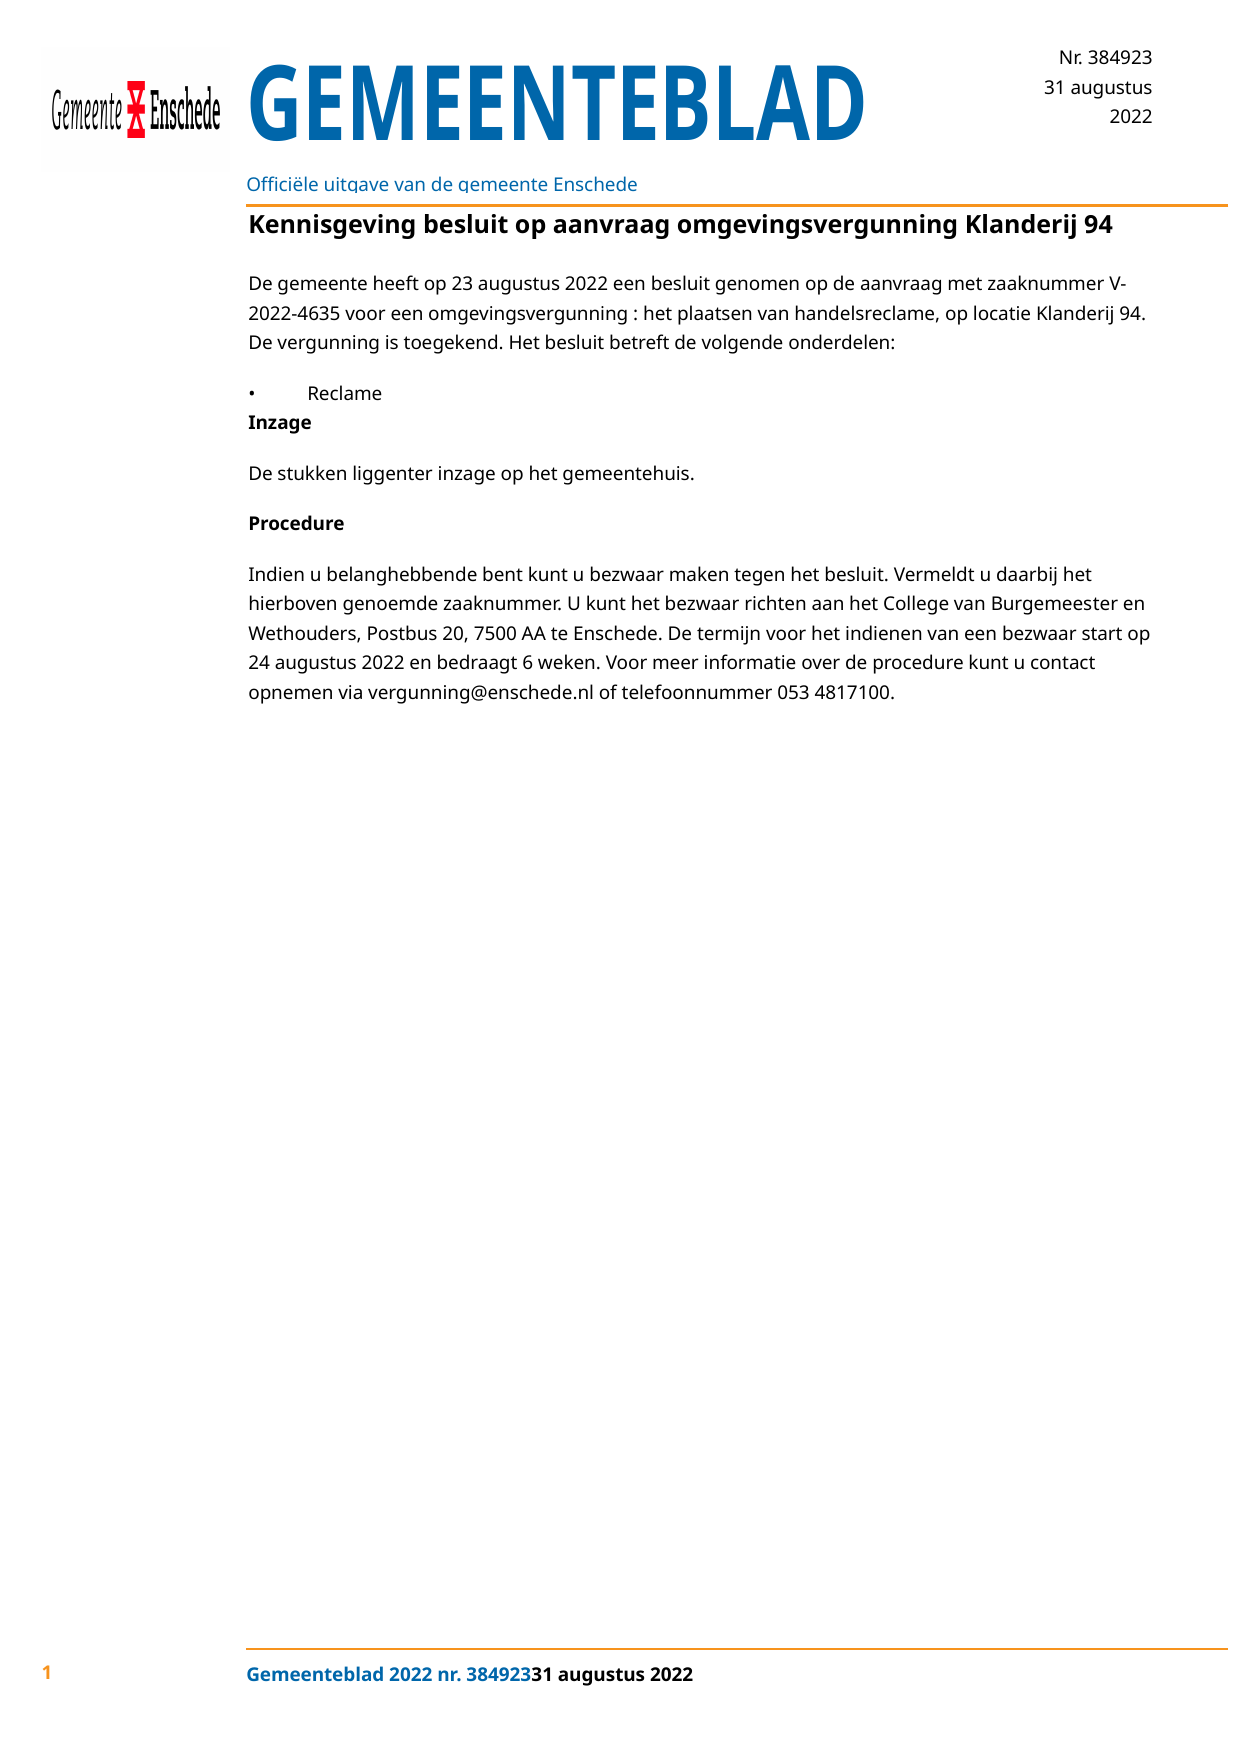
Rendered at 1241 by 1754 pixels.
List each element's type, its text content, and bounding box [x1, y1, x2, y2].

text De stukken liggenter inzage op het gemeentehuis. [248, 460, 1152, 486]
list Reclame [248, 380, 1152, 406]
text De gemeente heeft op 23 augustus 2022 een besluit genomen op de aanvraag met zaaknummer V-2022-4635 voor een omgevingsvergunning : het plaatsen van handelsreclame, op locatie Klanderij 94. De vergunning is toegekend. Het besluit betreft de volgende onderdelen: [248, 270, 1152, 355]
picture [41, 47, 231, 172]
text Procedure [248, 510, 1152, 536]
text Kennisgeving besluit op aanvraag omgevingsvergunning Klanderij 94 [248, 207, 1152, 241]
text Inzage [248, 409, 1152, 435]
text Indien u belanghebbende bent kunt u bezwaar maken tegen het besluit. Vermeldt u daarbij het hierboven genoemde zaaknummer. U kunt het bezwaar richten aan het College van Burgemees­ter en Wethouders, Postbus 20, 7500 AA te Enschede. De termijn voor het indienen van een bezwaar start op 24 augustus 2022 en bedraagt 6 weken. Voor meer informatie over de procedure kunt u contact opnemen via vergunning@enschede.nl of telefoonnummer 053 4817100. [248, 561, 1152, 705]
